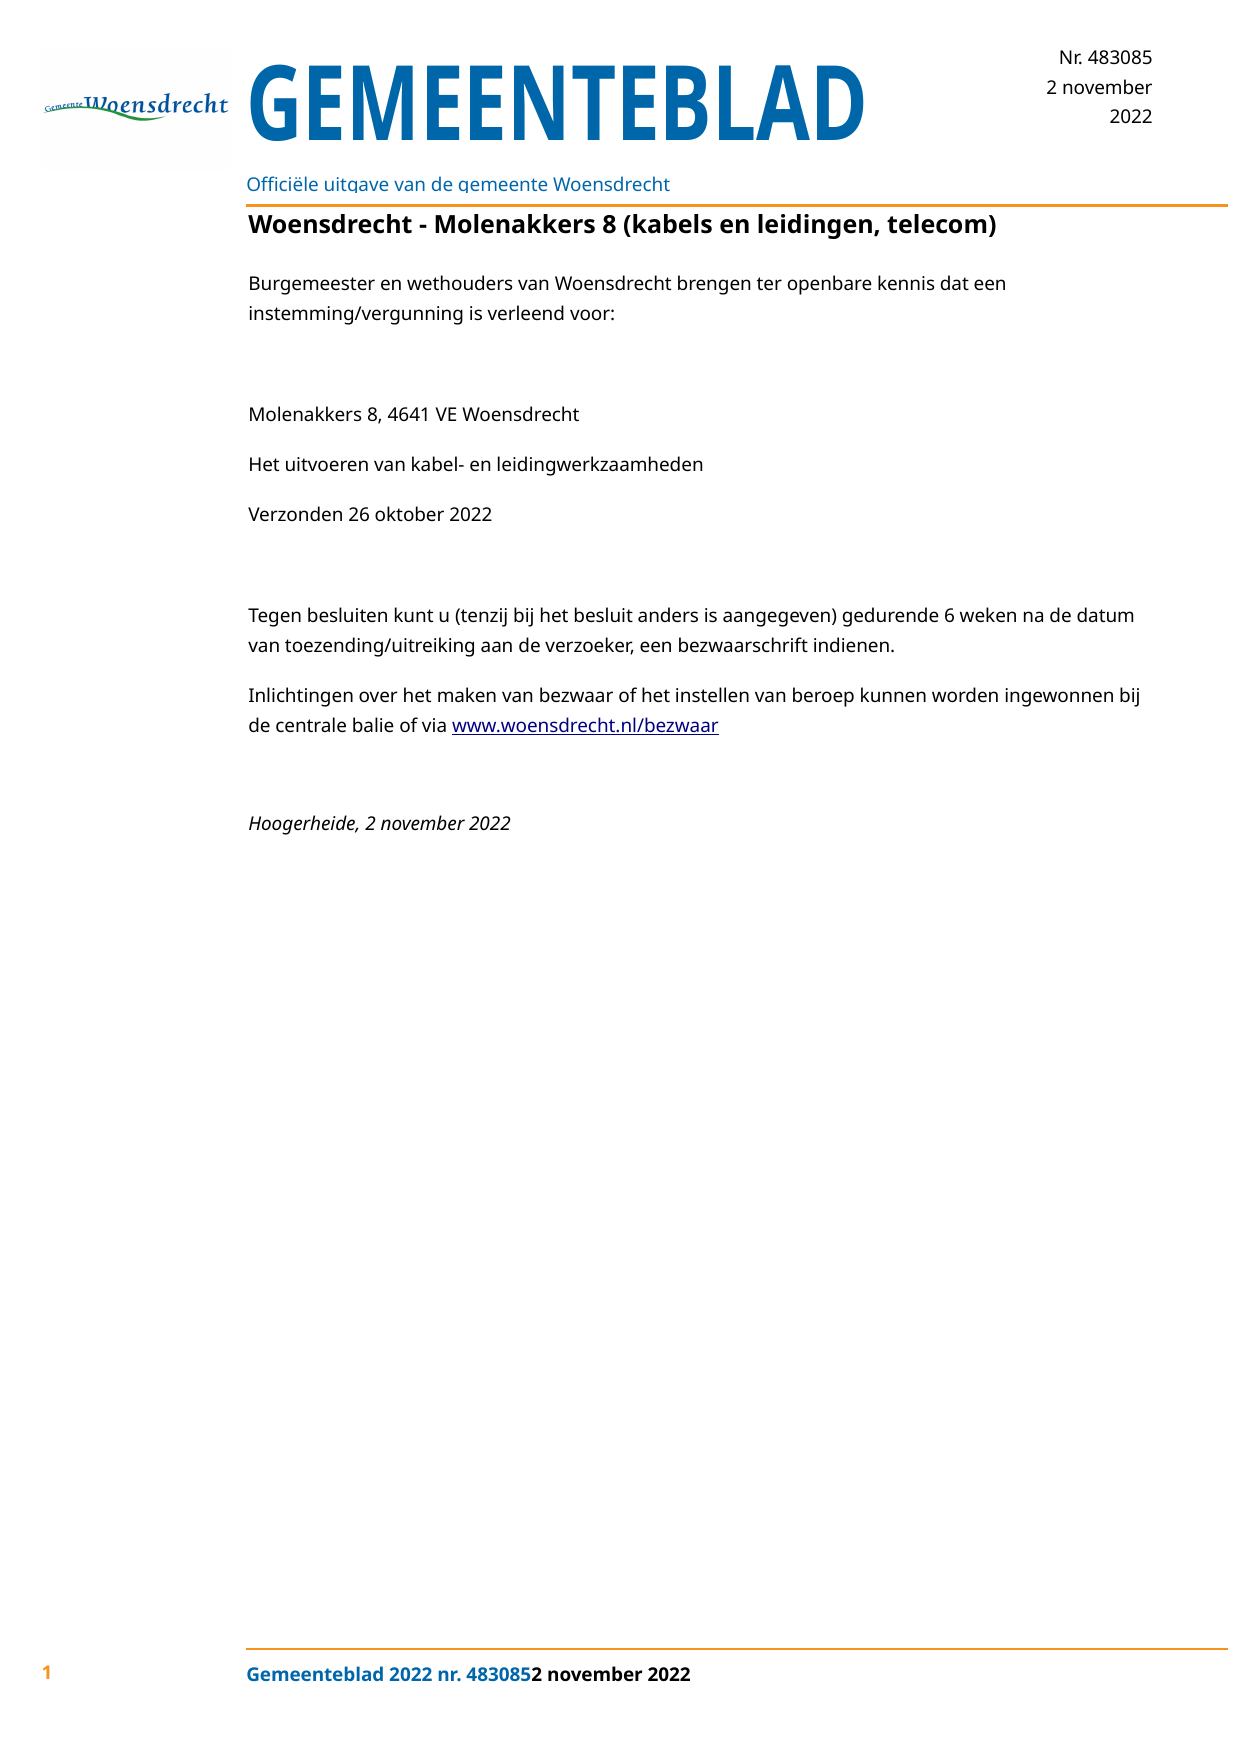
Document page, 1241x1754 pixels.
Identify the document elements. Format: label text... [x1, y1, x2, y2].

text Verzonden 26 oktober 2022 [248, 502, 1152, 527]
text Hoogerheide, 2 november 2022 [248, 810, 1152, 836]
text Tegen besluiten kunt u (tenzij bij het besluit anders is aangegeven) gedurende 6 weken na de datum van toezending/uitreiking aan de verzoeker, een bezwaarschrift indienen. [248, 602, 1152, 658]
text Inlichtingen over het maken van bezwaar of het instellen van beroep kunnen worden ingewonnen bij de centrale balie of via www.woensdrecht.nl/bezwaar [248, 682, 1152, 738]
text Woensdrecht - Molenakkers 8 (kabels en leidingen, telecom) [248, 207, 1152, 241]
text Molenakkers 8, 4641 VE Woensdrecht [248, 401, 1152, 426]
text Het uitvoeren van kabel- en leidingwerkzaamheden [248, 451, 1152, 477]
text Burgemeester en wethouders van Woensdrecht brengen ter openbare kennis dat een instemming/vergunning is verleend voor: [248, 270, 1152, 326]
picture [41, 47, 231, 172]
